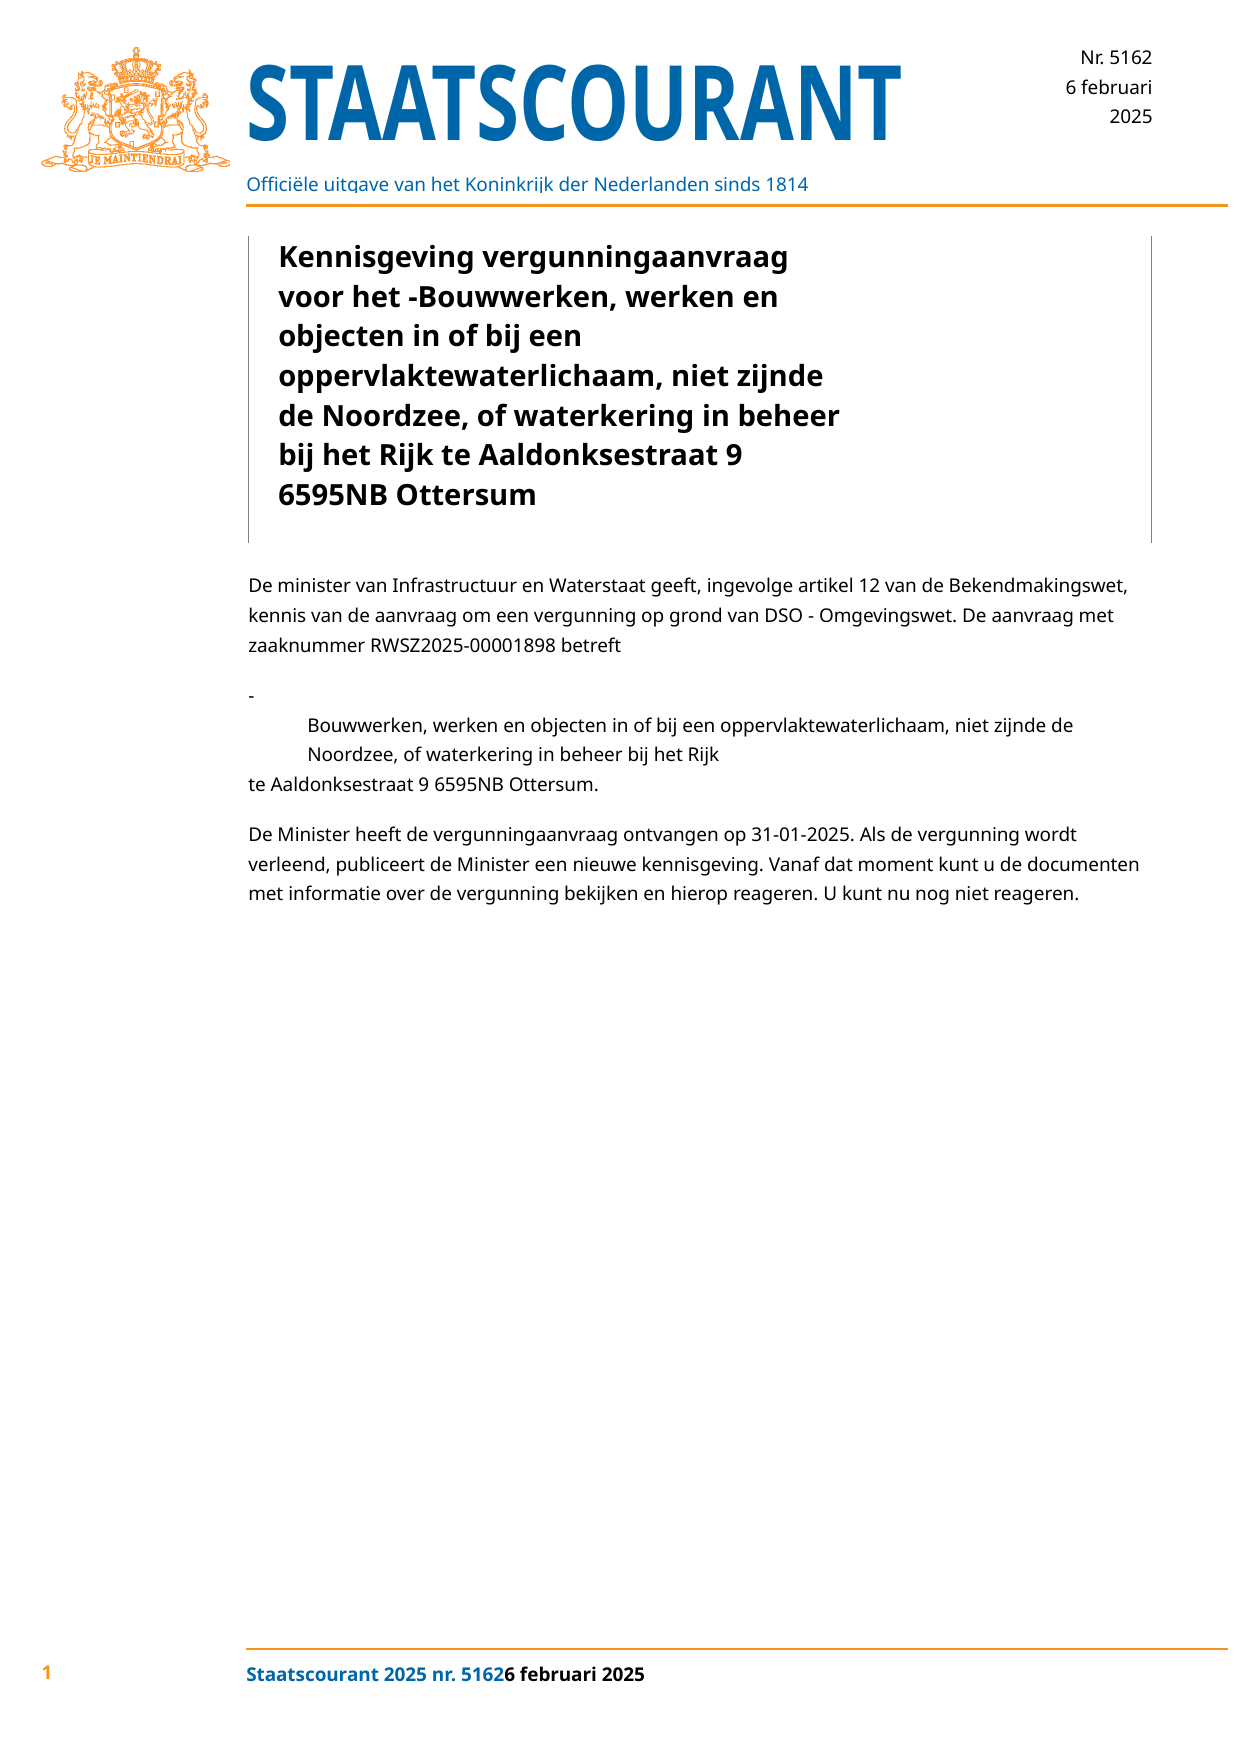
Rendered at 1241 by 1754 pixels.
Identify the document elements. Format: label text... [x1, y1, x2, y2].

text De Minister heeft de vergunningaanvraag ontvangen op 31-01-2025. Als de vergunning wordt verleend, publiceert de Minister een nieuwe kennisgeving. Vanaf dat moment kunt u de documenten met informatie over de vergunning bekijken en hierop reageren. U kunt nu nog niet reageren. [248, 821, 1152, 906]
table_header [850, 414, 1151, 543]
table_header [850, 236, 912, 413]
text De minister van Infrastructuur en Waterstaat geeft, ingevolge artikel 12 van de Bekendmakingswet, kennis van de aanvraag om een vergunning op grond van DSO - Omgevingswet. De aanvraag met zaaknummer RWSZ2025-00001898 betreft [248, 573, 1152, 658]
list Bouwwerken, werken en objecten in of bij een oppervlaktewaterlichaam, niet zijnde de Noordzee, of waterkering in beheer bij het Rijk [248, 712, 1152, 767]
picture [912, 236, 1090, 414]
text te Aaldonksestraat 9 6595NB Ottersum. [248, 771, 1152, 797]
table_header Kennisgeving vergunningaanvraag voor het -Bouwwerken, werken en objecten in of bij een oppervlaktewaterlichaam, niet zijnde de Noordzee, of waterkering in beheer bij het Rijk te Aaldonksestraat 9 6595NB Ottersum [249, 236, 850, 543]
table_header [1090, 236, 1151, 413]
picture [41, 47, 231, 172]
